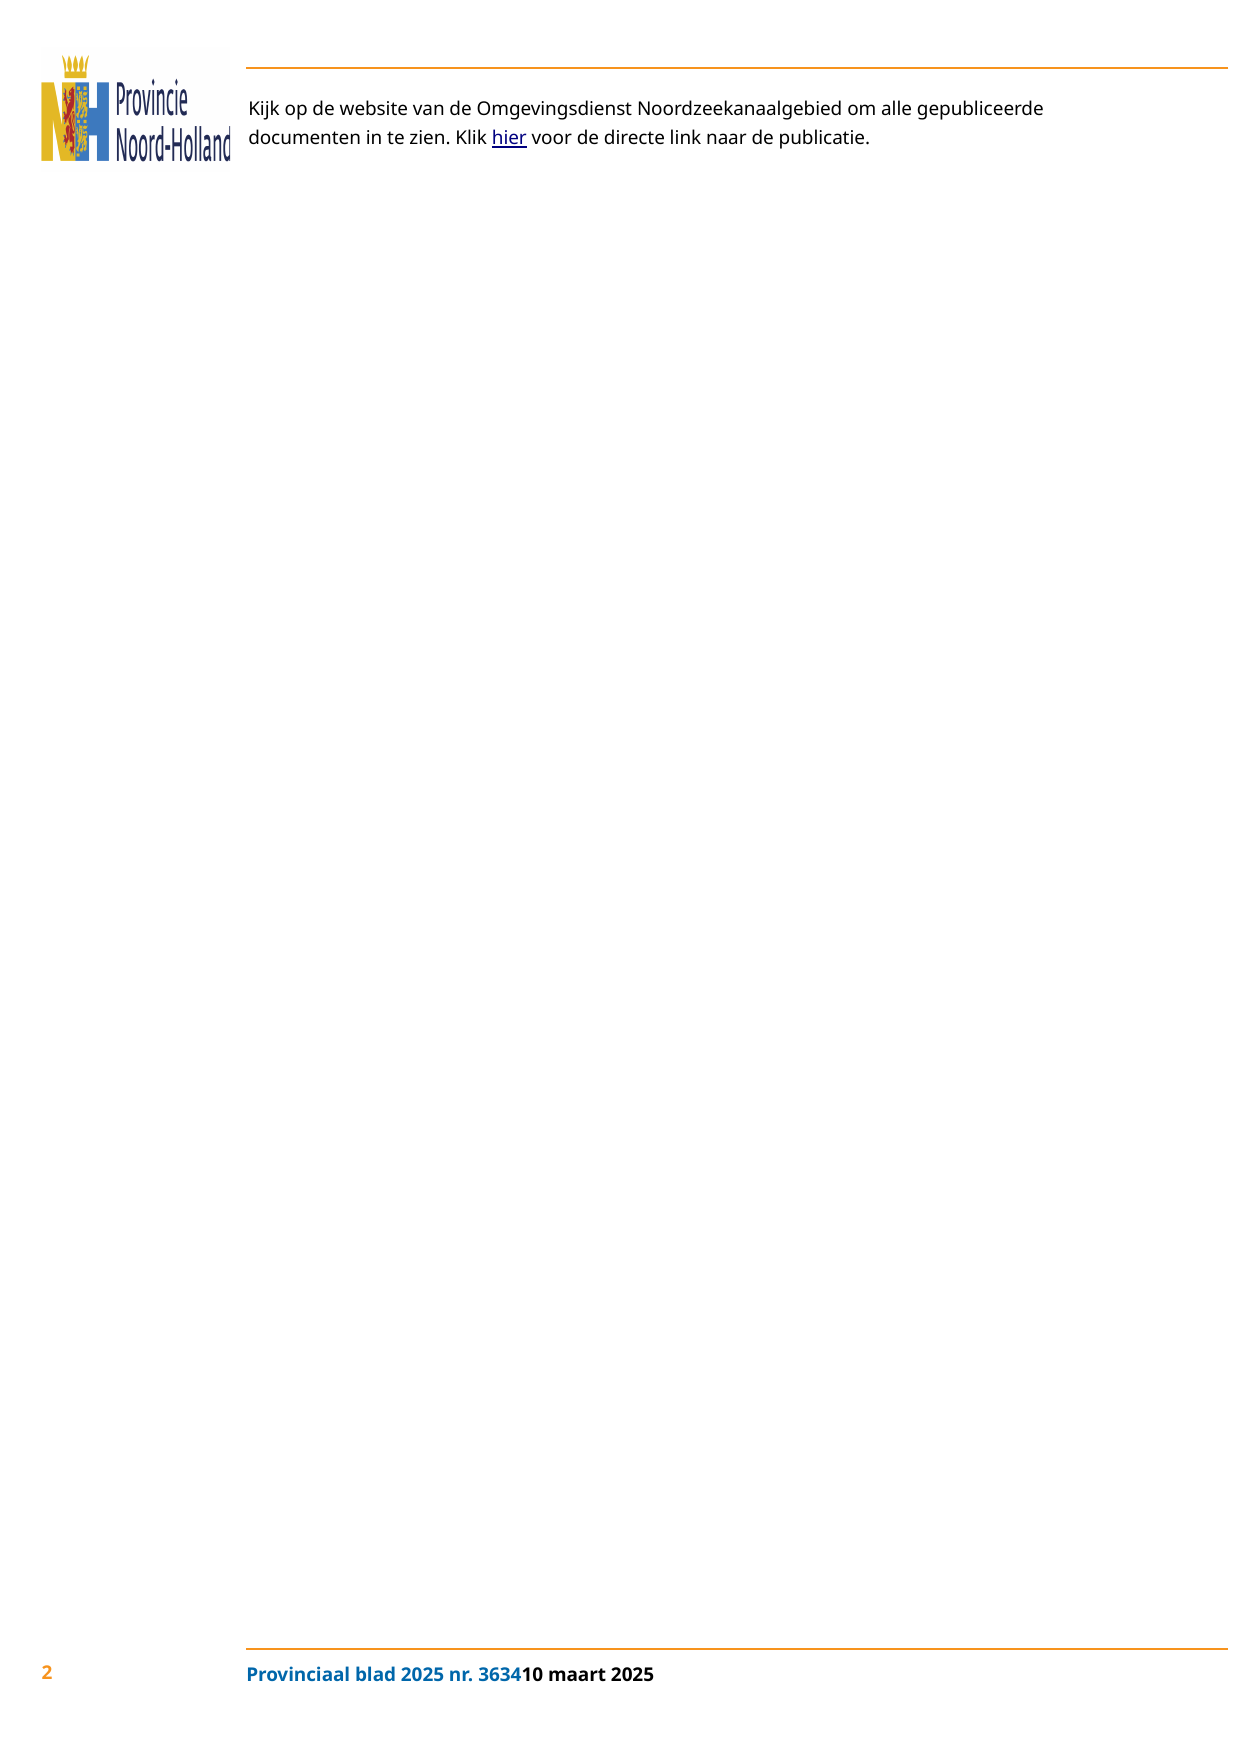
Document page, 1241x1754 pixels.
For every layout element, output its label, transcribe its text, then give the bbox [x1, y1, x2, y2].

picture [41, 47, 231, 172]
text Kijk op de website van de Omgevingsdienst Noordzeekanaalgebied om alle gepubliceerde documenten in te zien. Klik hier voor de directe link naar de publicatie. [248, 95, 1152, 150]
